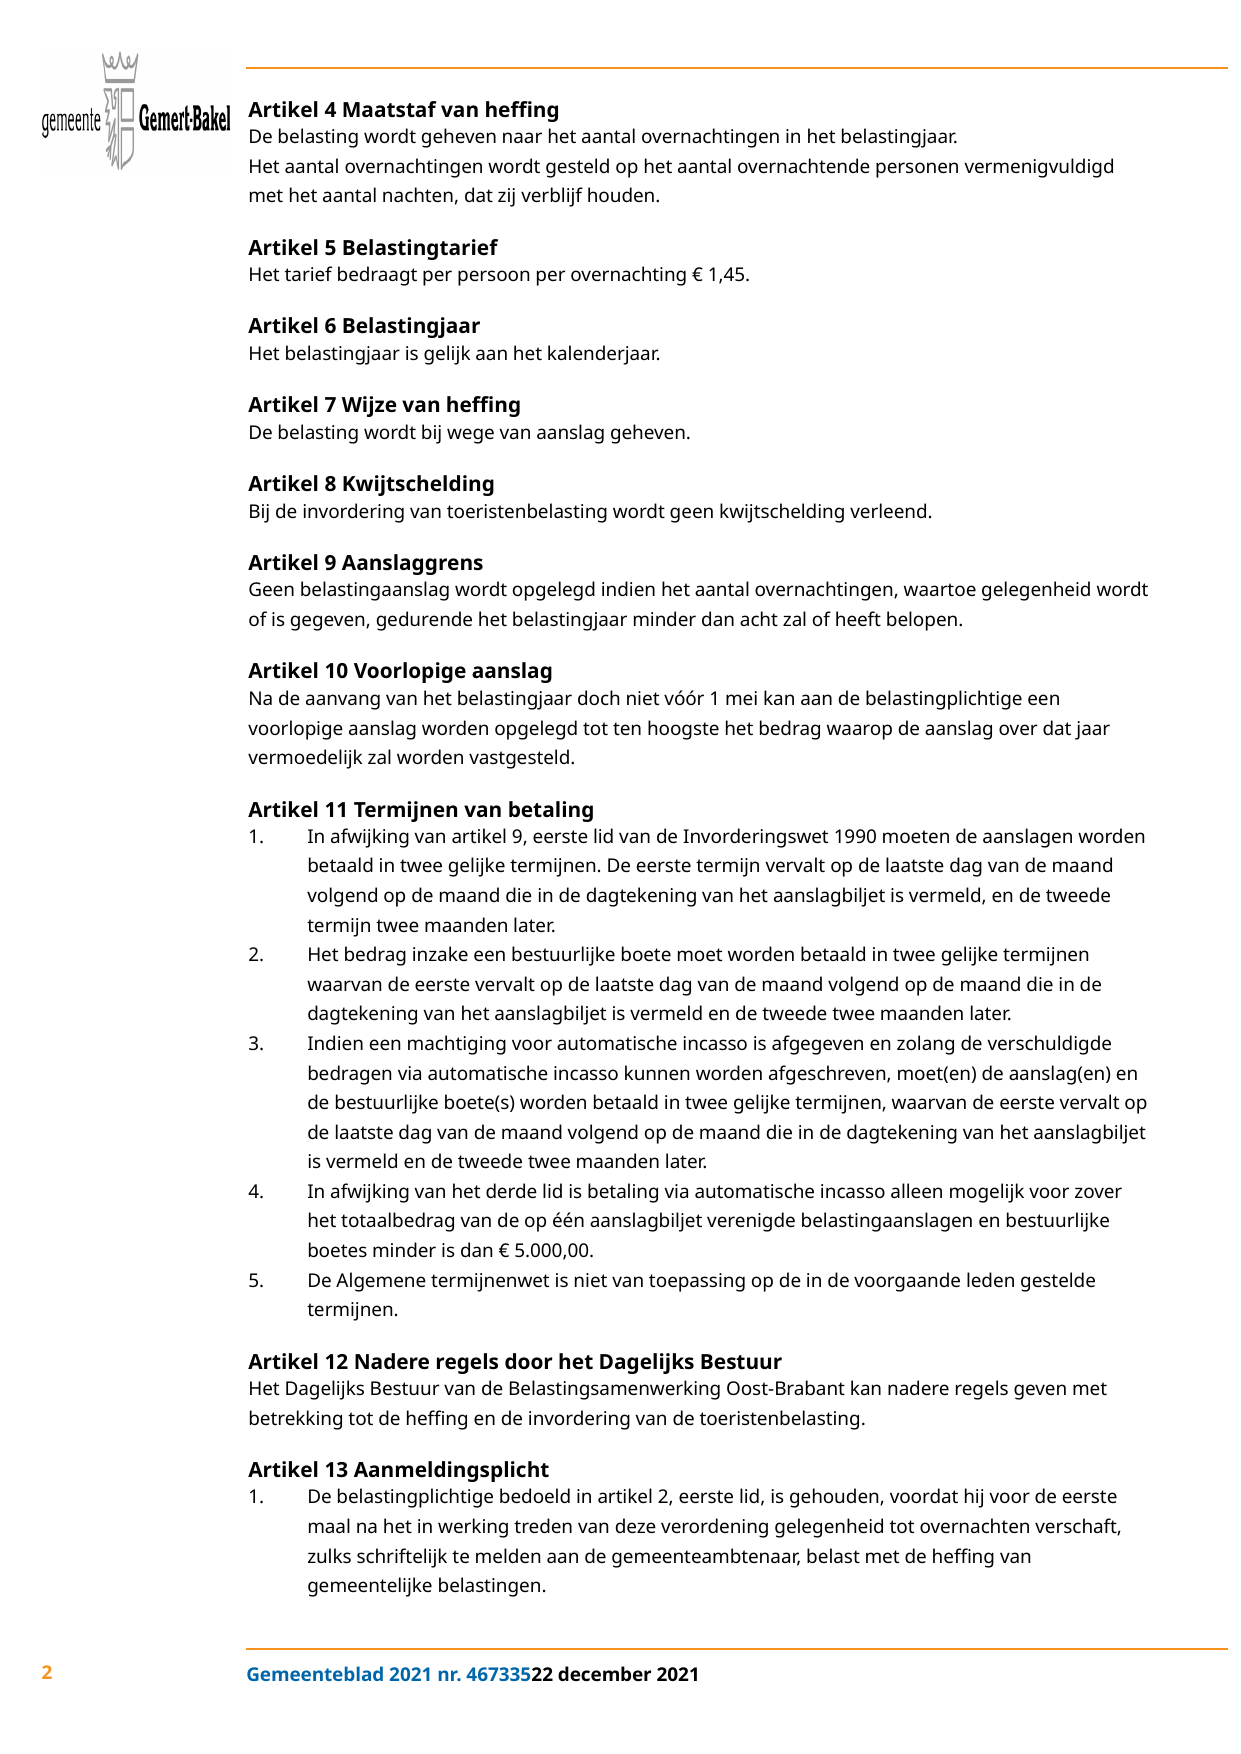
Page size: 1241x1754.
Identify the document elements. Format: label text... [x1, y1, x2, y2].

list De Algemene termijnenwet is niet van toepassing op de in de voorgaande leden gestelde termijnen. [248, 1267, 1152, 1322]
text Na de aanvang van het belastingjaar doch niet vóór 1 mei kan aan de belastingplichtige een voorlopige aanslag worden opgelegd tot ten hoogste het bedrag waarop de aanslag over dat jaar vermoedelijk zal worden vastgesteld. [248, 685, 1152, 770]
text Artikel 11 Termijnen van betaling [248, 795, 1152, 823]
list Het bedrag inzake een bestuurlijke boete moet worden betaald in twee gelijke termijnen waarvan de eerste vervalt op de laatste dag van de maand volgend op de maand die in de dagtekening van het aanslagbiljet is vermeld en de tweede twee maanden later. [248, 941, 1152, 1026]
text De belasting wordt bij wege van aanslag geheven. [248, 419, 1152, 445]
text Artikel 4 Maatstaf van heffing [248, 95, 1152, 123]
list Indien een machtiging voor automatische incasso is afgegeven en zolang de verschuldigde bedragen via automatische incasso kunnen worden afgeschreven, moet(en) de aanslag(en) en de bestuurlijke boete(s) worden betaald in twee gelijke termijnen, waarvan de eerste vervalt op de laatste dag van de maand volgend op de maand die in de dagtekening van het aanslagbiljet is vermeld en de tweede twee maanden later. [248, 1030, 1152, 1174]
text Het tarief bedraagt per persoon per overnachting € 1,45. [248, 261, 1152, 287]
text Artikel 6 Belastingjaar [248, 312, 1152, 340]
text Artikel 5 Belastingtarief [248, 233, 1152, 261]
list De belastingplichtige bedoeld in artikel 2, eerste lid, is gehouden, voordat hij voor de eerste maal na het in werking treden van deze verordening gelegenheid tot overnachten verschaft, zulks schriftelijk te melden aan de gemeenteambtenaar, belast met de heffing van gemeentelijke belastingen. [248, 1484, 1152, 1598]
text Artikel 8 Kwijtschelding [248, 469, 1152, 498]
text Artikel 12 Nadere regels door het Dagelijks Bestuur [248, 1347, 1152, 1375]
text De belasting wordt geheven naar het aantal overnachtingen in het belastingjaar. [248, 123, 1152, 149]
text Het belastingjaar is gelijk aan het kalenderjaar. [248, 340, 1152, 366]
text Bij de invordering van toeristenbelasting wordt geen kwijtschelding verleend. [248, 498, 1152, 523]
picture [41, 47, 231, 172]
text Geen belastingaanslag wordt opgelegd indien het aantal overnachtingen, waartoe gelegenheid wordt of is gegeven, gedurende het belastingjaar minder dan acht zal of heeft belopen. [248, 577, 1152, 632]
text Artikel 9 Aanslaggrens [248, 548, 1152, 577]
list In afwijking van artikel 9, eerste lid van de Invorderingswet 1990 moeten de aanslagen worden betaald in twee gelijke termijnen. De eerste termijn vervalt op de laatste dag van de maand volgend op de maand die in de dagtekening van het aanslagbiljet is vermeld, en de tweede termijn twee maanden later. [248, 823, 1152, 938]
list In afwijking van het derde lid is betaling via automatische incasso alleen mogelijk voor zover het totaalbedrag van de op één aanslagbiljet verenigde belastingaanslagen en bestuurlijke boetes minder is dan € 5.000,00. [248, 1178, 1152, 1263]
text Het aantal overnachtingen wordt gesteld op het aantal overnachtende personen vermenigvuldigd met het aantal nachten, dat zij verblijf houden. [248, 153, 1152, 208]
text Artikel 7 Wijze van heffing [248, 391, 1152, 419]
text Artikel 13 Aanmeldingsplicht [248, 1455, 1152, 1484]
text Het Dagelijks Bestuur van de Belastingsamenwerking Oost-Brabant kan nadere regels geven met betrekking tot de heffing en de invordering van de toeristenbelasting. [248, 1375, 1152, 1431]
text Artikel 10 Voorlopige aanslag [248, 657, 1152, 685]
